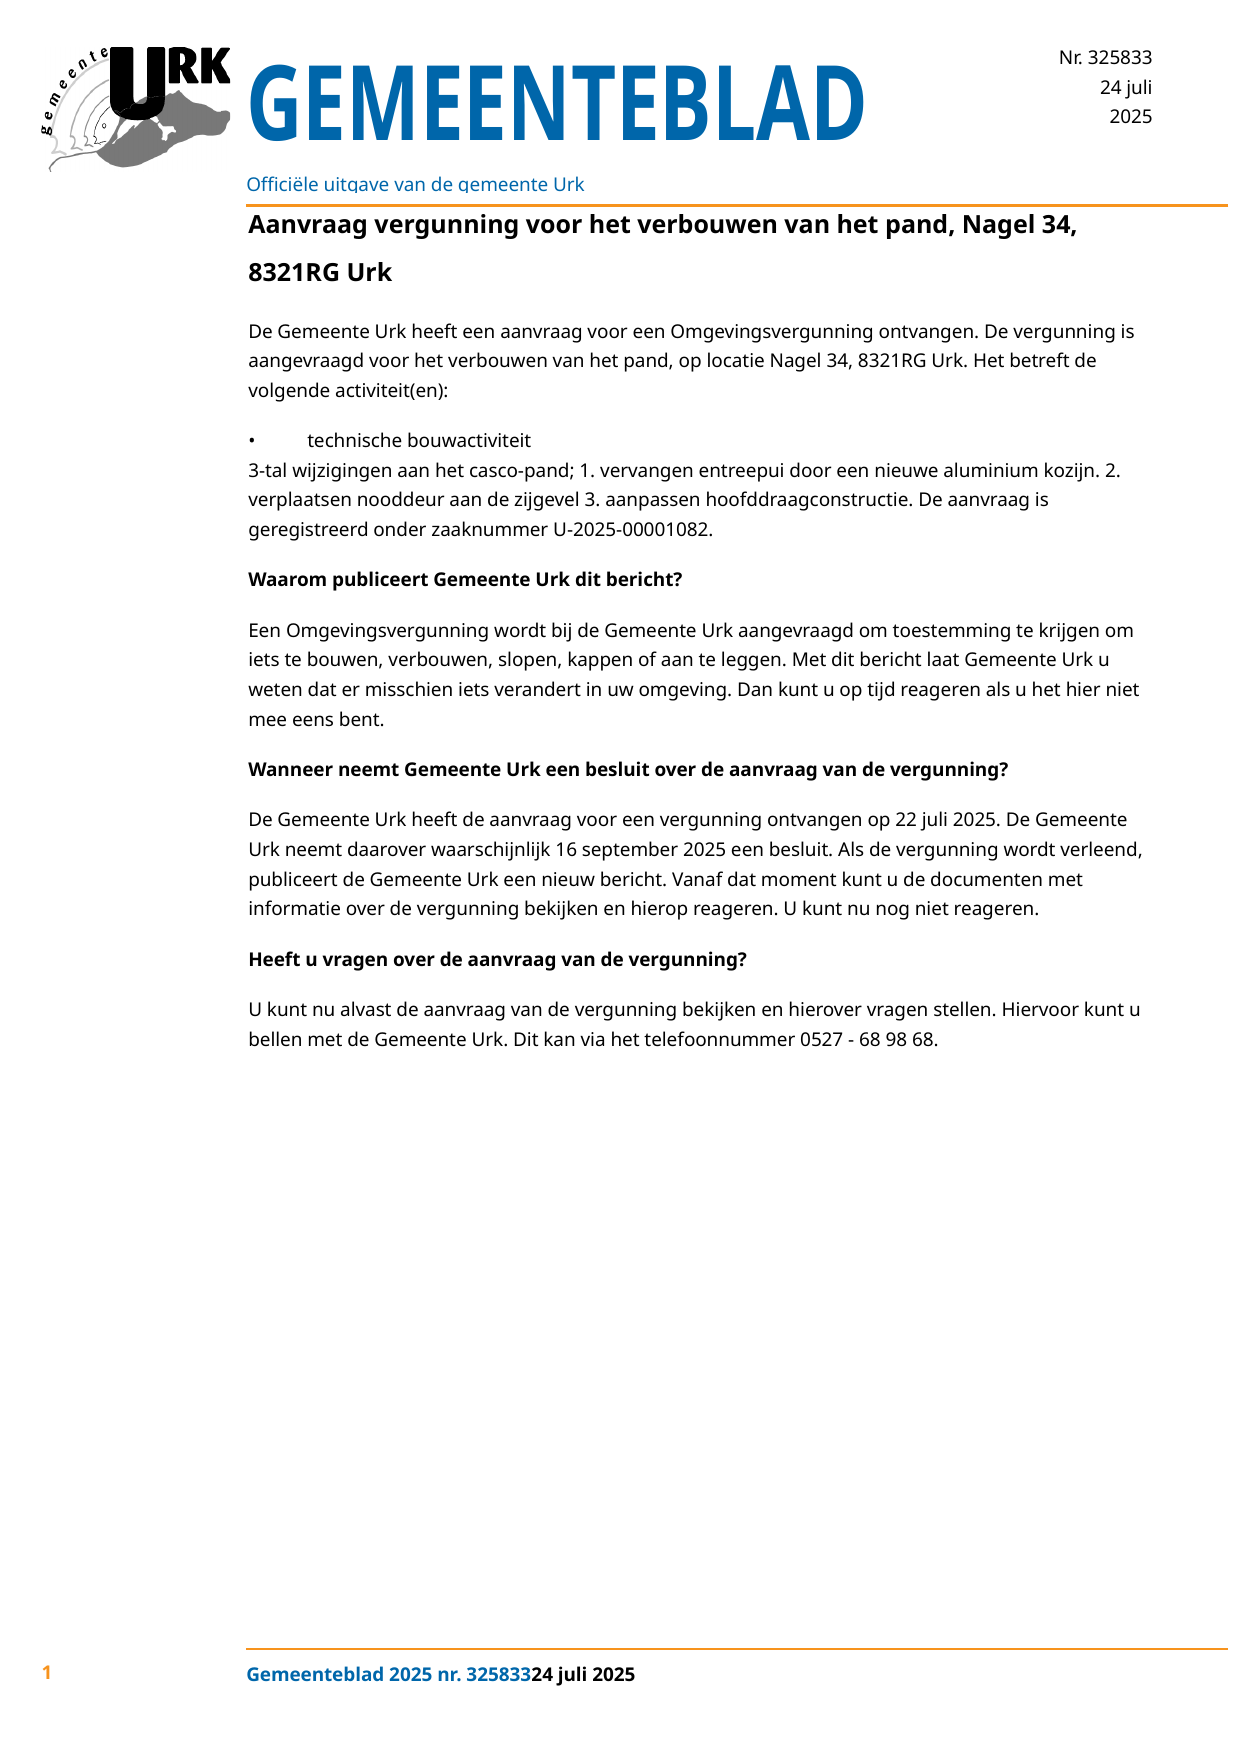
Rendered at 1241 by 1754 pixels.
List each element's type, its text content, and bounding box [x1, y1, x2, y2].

list technische bouwactiviteit [248, 427, 1152, 453]
picture [41, 47, 231, 172]
text Aanvraag vergunning voor het verbouwen van het pand, Nagel 34, 8321RG Urk [248, 207, 1152, 288]
text Een Omgevingsvergunning wordt bij de Gemeente Urk aangevraagd om toestemming te krijgen om iets te bouwen, verbouwen, slopen, kappen of aan te leggen. Met dit bericht laat Gemeente Urk u weten dat er misschien iets verandert in uw omgeving. Dan kunt u op tijd reageren als u het hier niet mee eens bent. [248, 617, 1152, 732]
text Waarom publiceert Gemeente Urk dit bericht? [248, 567, 1152, 592]
text Heeft u vragen over de aanvraag van de vergunning? [248, 946, 1152, 972]
text De Gemeente Urk heeft de aanvraag voor een vergunning ontvangen op 22 juli 2025. De Gemeente Urk neemt daarover waarschijnlijk 16 september 2025 een besluit. Als de vergunning wordt verleend, publiceert de Gemeente Urk een nieuw bericht. Vanaf dat moment kunt u de documenten met informatie over de vergunning bekijken en hierop reageren. U kunt nu nog niet reageren. [248, 807, 1152, 921]
text De Gemeente Urk heeft een aanvraag voor een Omgevingsvergunning ontvangen. De vergunning is aangevraagd voor het verbouwen van het pand, op locatie Nagel 34, 8321RG Urk. Het betreft de volgende activiteit(en): [248, 318, 1152, 403]
text U kunt nu alvast de aanvraag van de vergunning bekijken en hierover vragen stellen. Hiervoor kunt u bellen met de Gemeente Urk. Dit kan via het telefoonnummer 0527 - 68 98 68. [248, 996, 1152, 1052]
text 3-tal wijzigingen aan het casco-pand; 1. vervangen entreepui door een nieuwe aluminium kozijn. 2. verplaatsen nooddeur aan de zijgevel 3. aanpassen hoofddraagconstructie. De aanvraag is geregistreerd onder zaaknummer U-2025-00001082. [248, 457, 1152, 542]
text Wanneer neemt Gemeente Urk een besluit over de aanvraag van de vergunning? [248, 756, 1152, 782]
